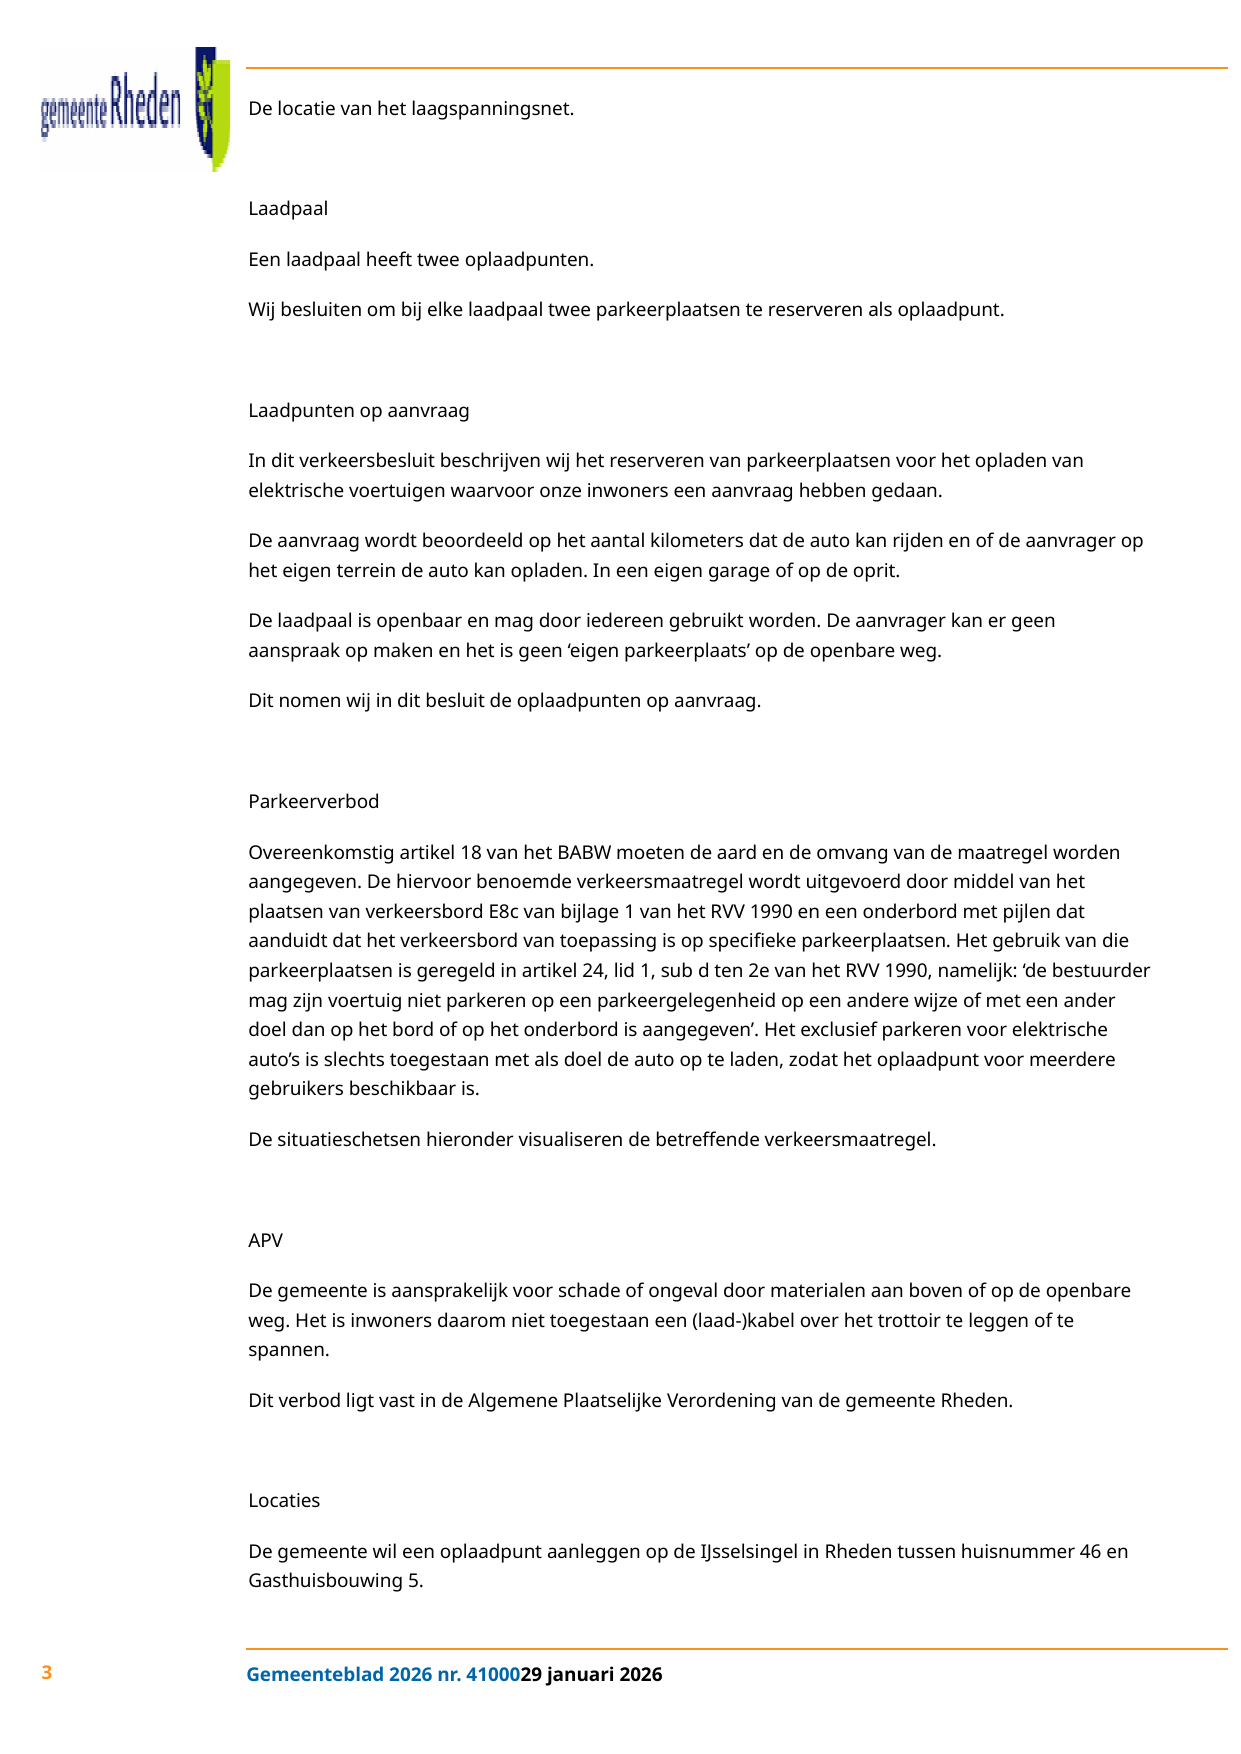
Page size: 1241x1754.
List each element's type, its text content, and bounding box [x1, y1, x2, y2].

text De situatieschetsen hieronder visualiseren de betreffende verkeersmaatregel. [248, 1126, 1152, 1152]
text Laadpaal [248, 196, 1152, 221]
text APV [248, 1227, 1152, 1253]
text Laadpunten op aanvraag [248, 397, 1152, 423]
text De gemeente is aansprakelijk voor schade of ongeval door materialen aan boven of op de openbare weg. Het is inwoners daarom niet toegestaan een (laad-)kabel over het trottoir te leggen of te spannen. [248, 1277, 1152, 1362]
text De locatie van het laagspanningsnet. [248, 95, 1152, 121]
text Een laadpaal heeft twee oplaadpunten. [248, 246, 1152, 272]
text Overeenkomstig artikel 18 van het BABW moeten de aard en de omvang van de maatregel worden aangegeven. De hiervoor benoemde verkeersmaatregel wordt uitgevoerd door middel van het plaatsen van verkeersbord E8c van bijlage 1 van het RVV 1990 en een onderbord met pijlen dat aanduidt dat het verkeersbord van toepassing is op specifieke parkeerplaatsen. Het gebruik van die parkeerplaatsen is geregeld in artikel 24, lid 1, sub d ten 2e van het RVV 1990, namelijk: ‘de bestuurder mag zijn voertuig niet parkeren op een parkeergelegenheid op een andere wijze of met een ander doel dan op het bord of op het onderbord is aangegeven’. Het exclusief parkeren voor elektrische auto’s is slechts toegestaan met als doel de auto op te laden, zodat het oplaadpunt voor meerdere gebruikers beschikbaar is. [248, 839, 1152, 1101]
text De aanvraag wordt beoordeeld op het aantal kilometers dat de auto kan rijden en of de aanvrager op het eigen terrein de auto kan opladen. In een eigen garage of op de oprit. [248, 528, 1152, 583]
text In dit verkeersbesluit beschrijven wij het reserveren van parkeerplaatsen voor het opladen van elektrische voertuigen waarvoor onze inwoners een aanvraag hebben gedaan. [248, 448, 1152, 503]
text Wij besluiten om bij elke laadpaal twee parkeerplaatsen te reserveren als oplaadpunt. [248, 296, 1152, 322]
text De gemeente wil een oplaadpunt aanleggen op de IJsselsingel in Rheden tussen huisnummer 46 en Gasthuisbouwing 5. [248, 1538, 1152, 1593]
text Locaties [248, 1488, 1152, 1513]
text Dit verbod ligt vast in de Algemene Plaatselijke Verordening van de gemeente Rheden. [248, 1387, 1152, 1413]
text Parkeerverbod [248, 788, 1152, 814]
text De laadpaal is openbaar en mag door iedereen gebruikt worden. De aanvrager kan er geen aanspraak op maken en het is geen ‘eigen parkeerplaats’ op de openbare weg. [248, 608, 1152, 663]
picture [41, 47, 231, 172]
text Dit nomen wij in dit besluit de oplaadpunten op aanvraag. [248, 688, 1152, 713]
